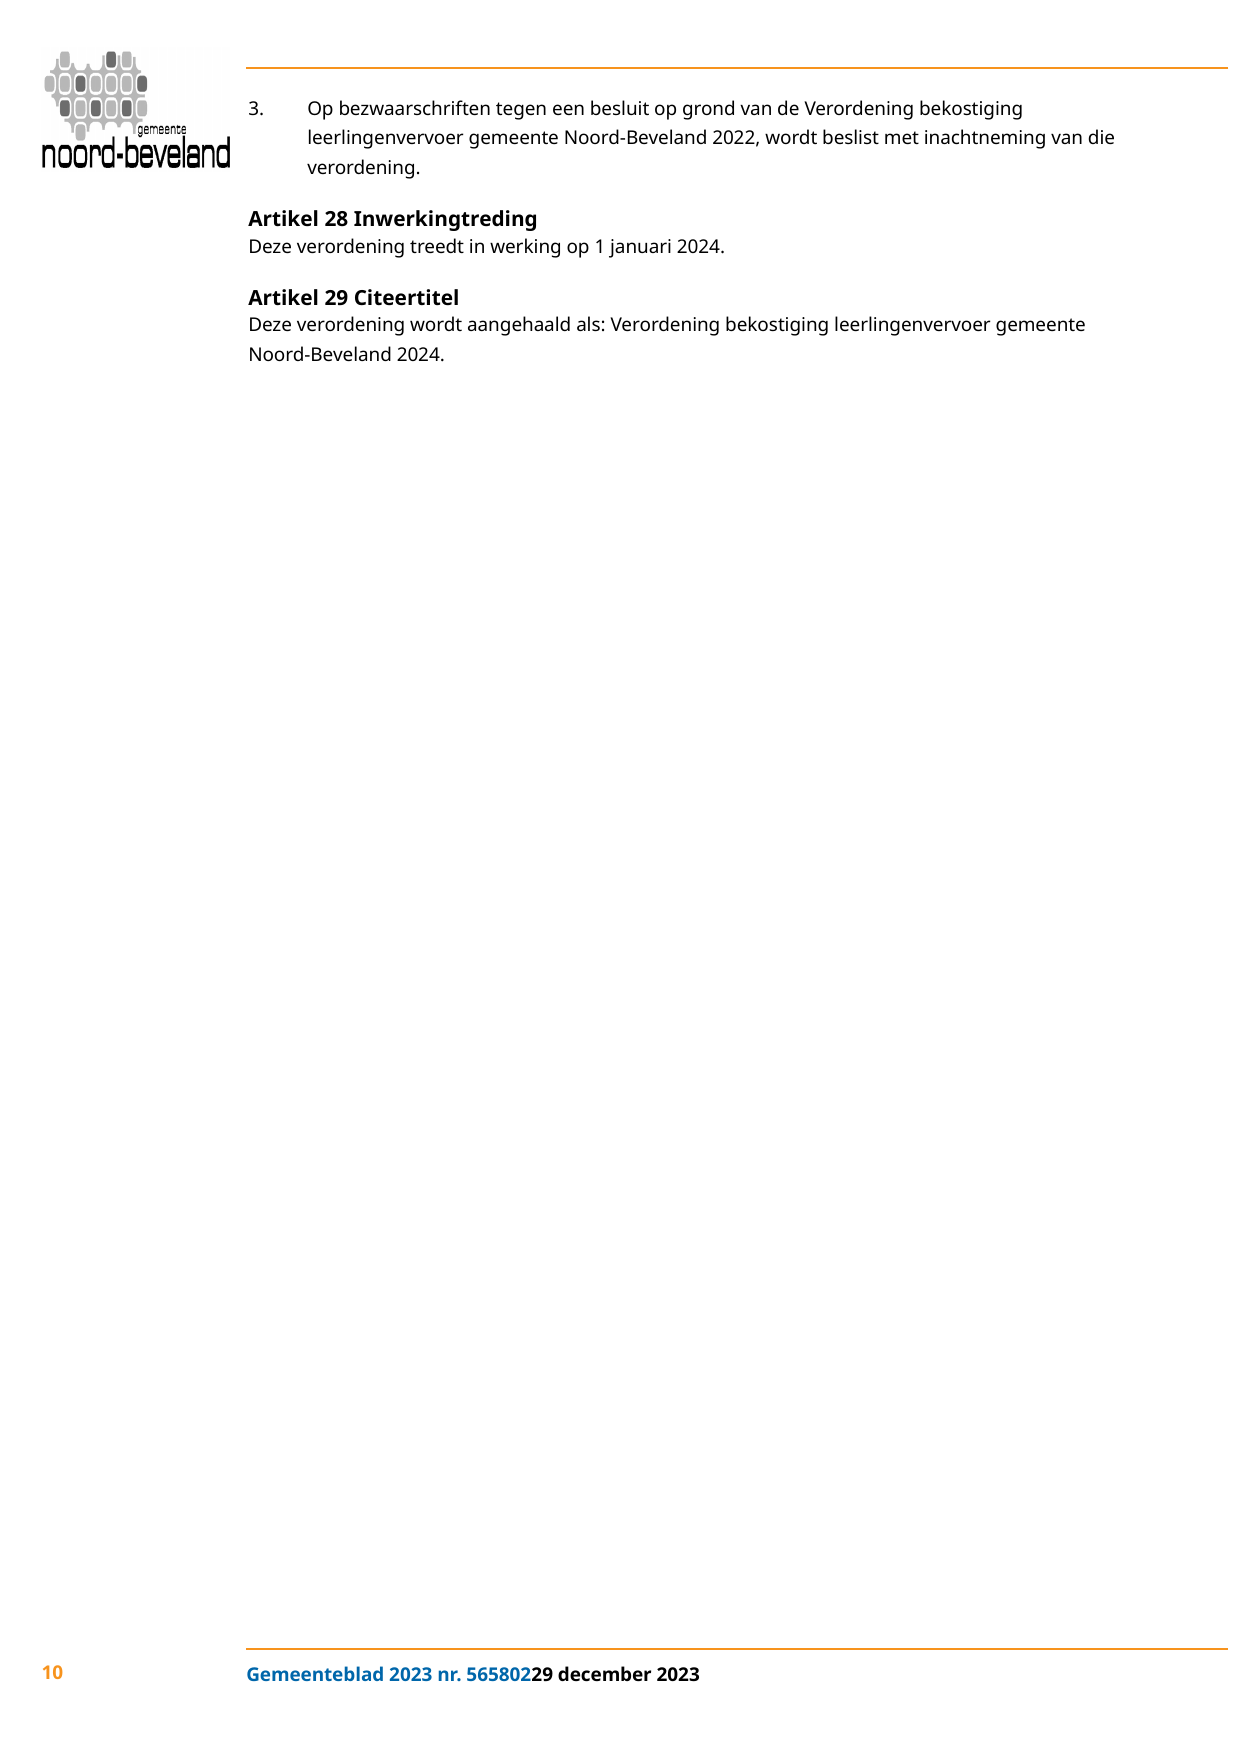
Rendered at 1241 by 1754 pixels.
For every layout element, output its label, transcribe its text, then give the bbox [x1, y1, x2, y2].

text Artikel 28 Inwerkingtreding [248, 204, 1152, 233]
text Deze verordening treedt in werking op 1 januari 2024. [248, 233, 1152, 258]
list Op bezwaarschriften tegen een besluit op grond van de Verordening bekostiging leerlingenvervoer gemeente Noord-Beveland 2022, wordt beslist met inachtneming van die verordening. [248, 95, 1152, 180]
text Deze verordening wordt aangehaald als: Verordening bekostiging leerlingenvervoer gemeente Noord-Beveland 2024. [248, 312, 1152, 367]
picture [41, 47, 231, 172]
text Artikel 29 Citeertitel [248, 283, 1152, 312]
